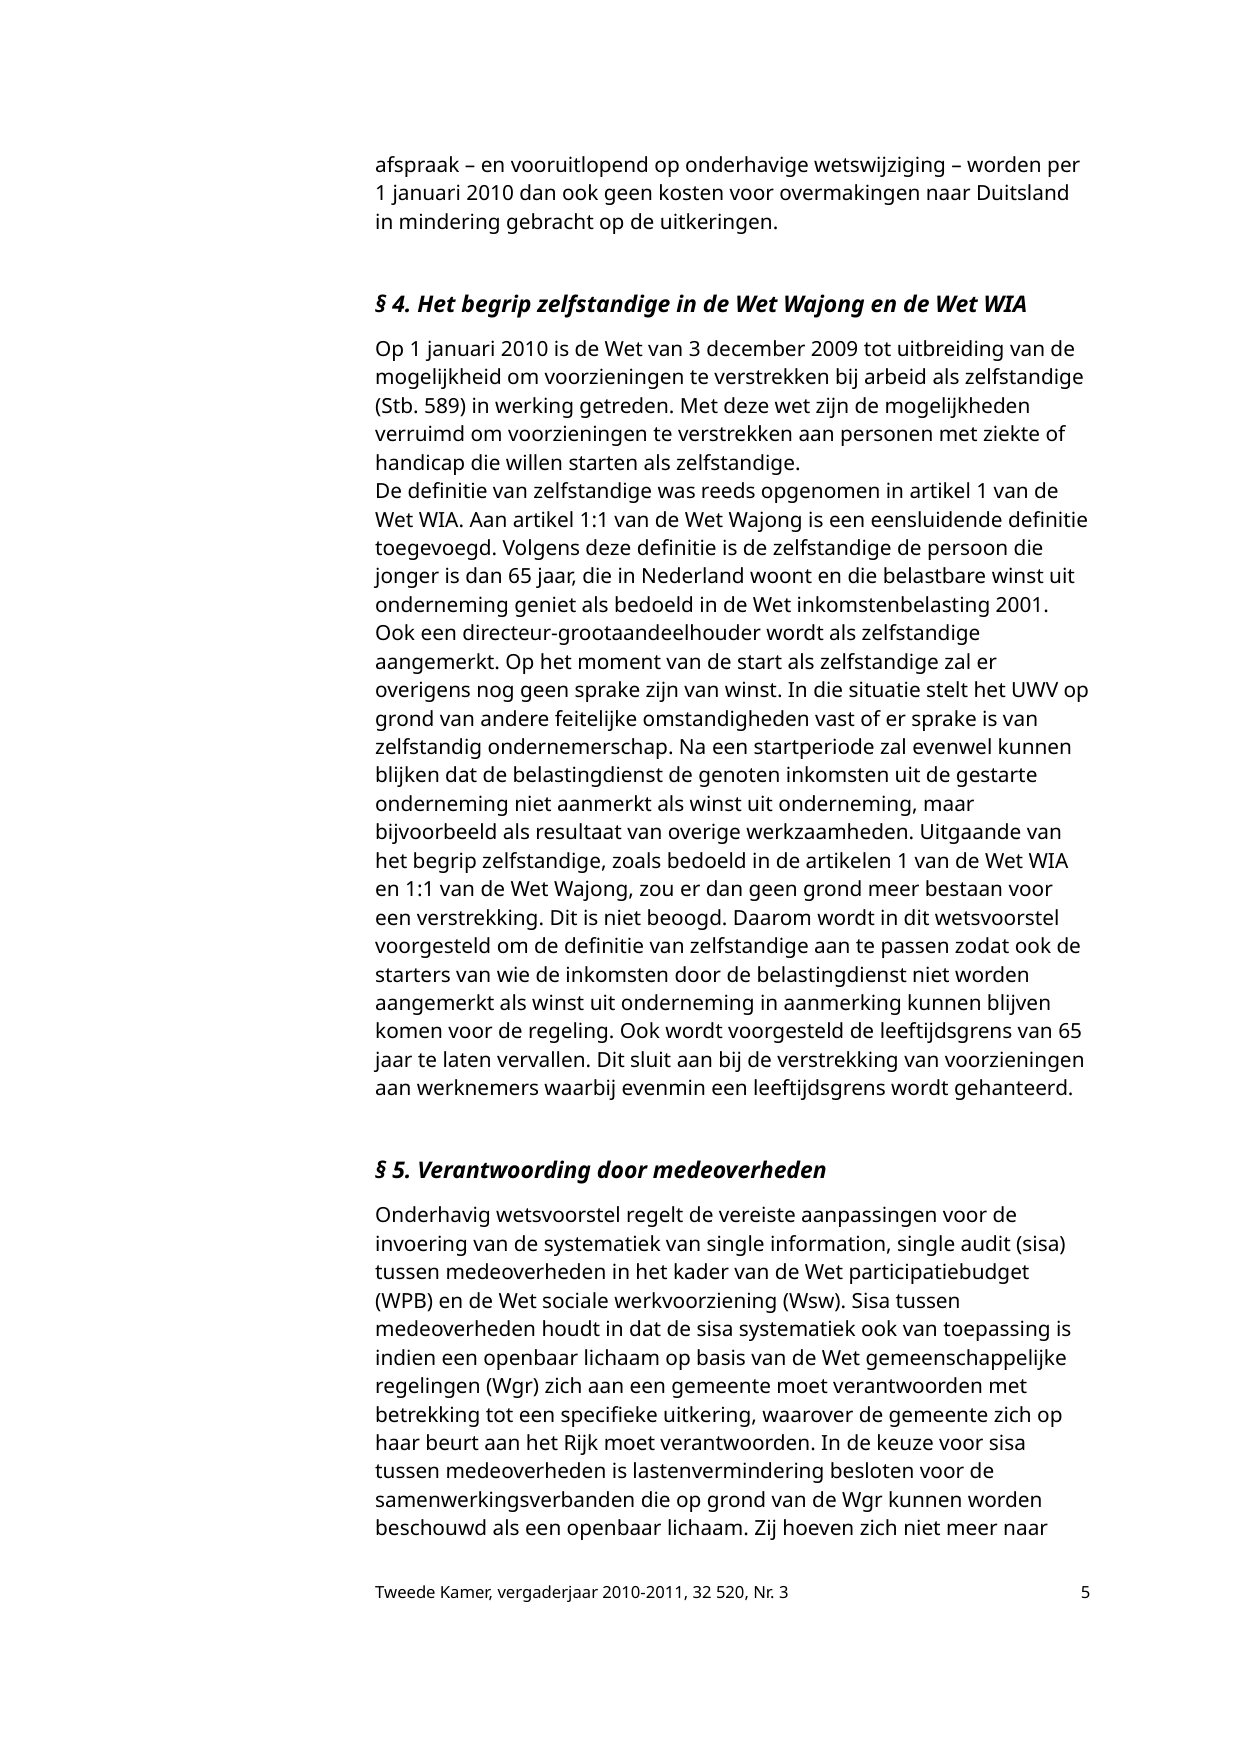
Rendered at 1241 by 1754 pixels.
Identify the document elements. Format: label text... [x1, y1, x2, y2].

subtitle § 5. Verantwoording door medeoverheden [375, 1154, 1090, 1186]
text Onderhavig wetsvoorstel regelt de vereiste aanpassingen voor de invoering van de systematiek van single information, single audit (sisa) tussen medeoverheden in het kader van de Wet participatiebudget (WPB) en de Wet sociale werkvoorziening (Wsw). Sisa tussen medeoverheden houdt in dat de sisa systematiek ook van toepassing is indien een openbaar lichaam op basis van de Wet gemeenschappelijke regelingen (Wgr) zich aan een gemeente moet verantwoorden met betrekking tot een specifieke uitkering, waarover de gemeente zich op haar beurt aan het Rijk moet verantwoorden. In de keuze voor sisa tussen medeoverheden is lastenvermindering besloten voor de samenwerkingsverbanden die op grond van de Wgr kunnen worden beschouwd als een openbaar lichaam. Zij hoeven zich niet meer naar [375, 1201, 1090, 1542]
text afspraak – en vooruitlopend op onderhavige wetswijziging – worden per 1 januari 2010 dan ook geen kosten voor overmakingen naar Duitsland in mindering gebracht op de uitkeringen. [375, 150, 1090, 235]
subtitle § 4. Het begrip zelfstandige in de Wet Wajong en de Wet WIA [375, 288, 1090, 319]
text Op 1 januari 2010 is de Wet van 3 december 2009 tot uitbreiding van de mogelijkheid om voorzieningen te verstrekken bij arbeid als zelfstandige (Stb. 589) in werking getreden. Met deze wet zijn de mogelijkheden verruimd om voorzieningen te verstrekken aan personen met ziekte of handicap die willen starten als zelfstandige. [375, 334, 1090, 476]
text De definitie van zelfstandige was reeds opgenomen in artikel 1 van de Wet WIA. Aan artikel 1:1 van de Wet Wajong is een eensluidende definitie toegevoegd. Volgens deze definitie is de zelfstandige de persoon die jonger is dan 65 jaar, die in Nederland woont en die belastbare winst uit onderneming geniet als bedoeld in de Wet inkomstenbelasting 2001. Ook een directeur-grootaandeelhouder wordt als zelfstandige aangemerkt. Op het moment van de start als zelfstandige zal er overigens nog geen sprake zijn van winst. In die situatie stelt het UWV op grond van andere feitelijke omstandigheden vast of er sprake is van zelfstandig ondernemerschap. Na een startperiode zal evenwel kunnen blijken dat de belastingdienst de genoten inkomsten uit de gestarte onderneming niet aanmerkt als winst uit onderneming, maar bijvoorbeeld als resultaat van overige werkzaamheden. Uitgaande van het begrip zelfstandige, zoals bedoeld in de artikelen 1 van de Wet WIA en 1:1 van de Wet Wajong, zou er dan geen grond meer bestaan voor een verstrekking. Dit is niet beoogd. Daarom wordt in dit wetsvoorstel voorgesteld om de definitie van zelfstandige aan te passen zodat ook de starters van wie de inkomsten door de belastingdienst niet worden aangemerkt als winst uit onderneming in aanmerking kunnen blijven komen voor de regeling. Ook wordt voorgesteld de leeftijdsgrens van 65 jaar te laten vervallen. Dit sluit aan bij de verstrekking van voorzieningen aan werknemers waarbij evenmin een leeftijdsgrens wordt gehanteerd. [375, 476, 1090, 1102]
